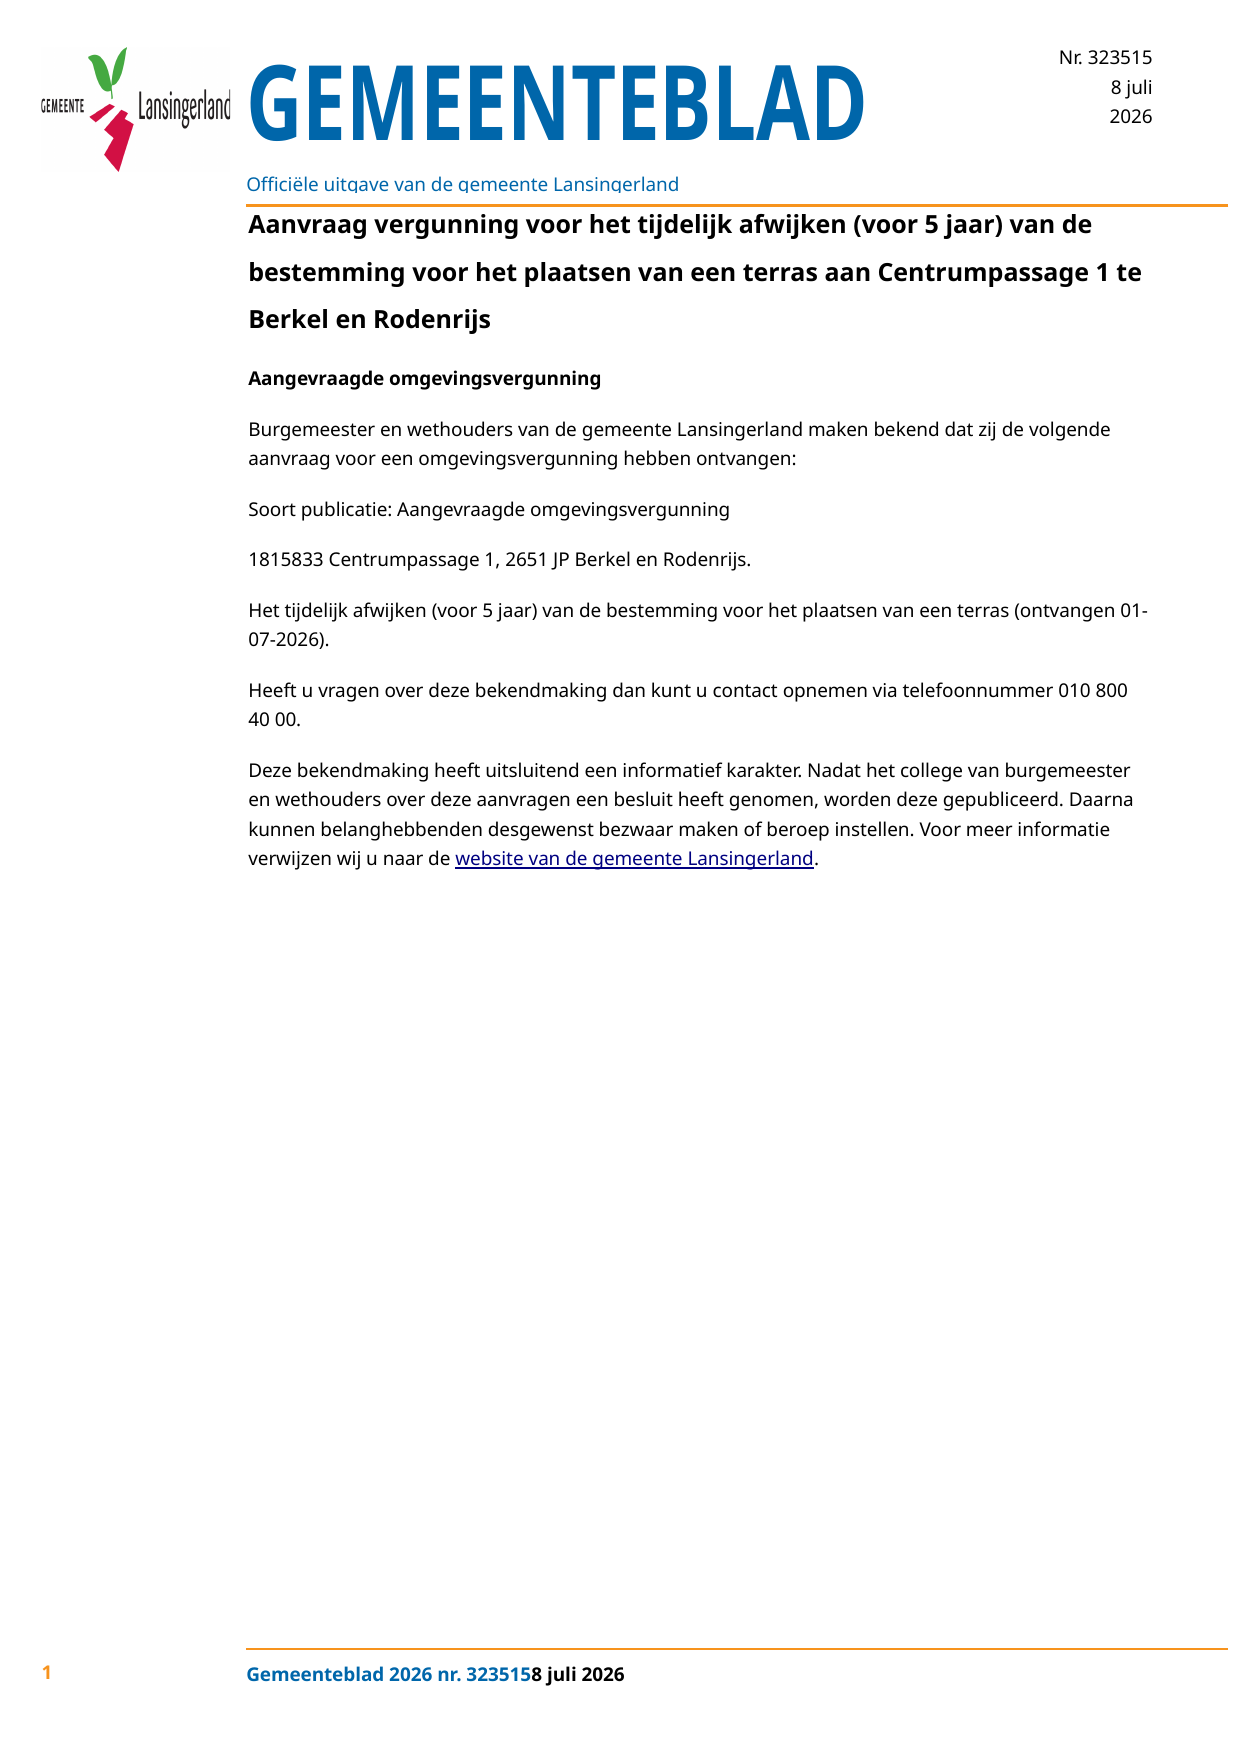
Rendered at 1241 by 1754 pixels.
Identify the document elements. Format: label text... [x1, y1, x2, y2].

text 1815833 Centrumpassage 1, 2651 JP Berkel en Rodenrijs. [248, 546, 1152, 572]
text Burgemeester en wethouders van de gemeente Lansingerland maken bekend dat zij de volgende aanvraag voor een omgevingsvergunning hebben ontvangen: [248, 416, 1152, 471]
text Heeft u vragen over deze bekendmaking dan kunt u contact opnemen via telefoonnummer 010 800 40 00. [248, 677, 1152, 732]
picture [41, 47, 231, 172]
text Aanvraag vergunning voor het tijdelijk afwijken (voor 5 jaar) van de bestemming voor het plaatsen van een terras aan Centrumpassage 1 te Berkel en Rodenrijs [248, 207, 1152, 336]
text Het tijdelijk afwijken (voor 5 jaar) van de bestemming voor het plaatsen van een terras (ontvangen 01-07-2026). [248, 597, 1152, 652]
text Aangevraagde omgevingsvergunning [248, 366, 1152, 391]
text Deze bekendmaking heeft uitsluitend een informatief karakter. Nadat het college van burgemeester en wethouders over deze aanvragen een besluit heeft genomen, worden deze gepubliceerd. Daarna kunnen belanghebbenden desgewenst bezwaar maken of beroep instellen. Voor meer informatie verwijzen wij u naar de website van de gemeente Lansingerland. [248, 757, 1152, 871]
text Soort publicatie: Aangevraagde omgevingsvergunning [248, 496, 1152, 522]
